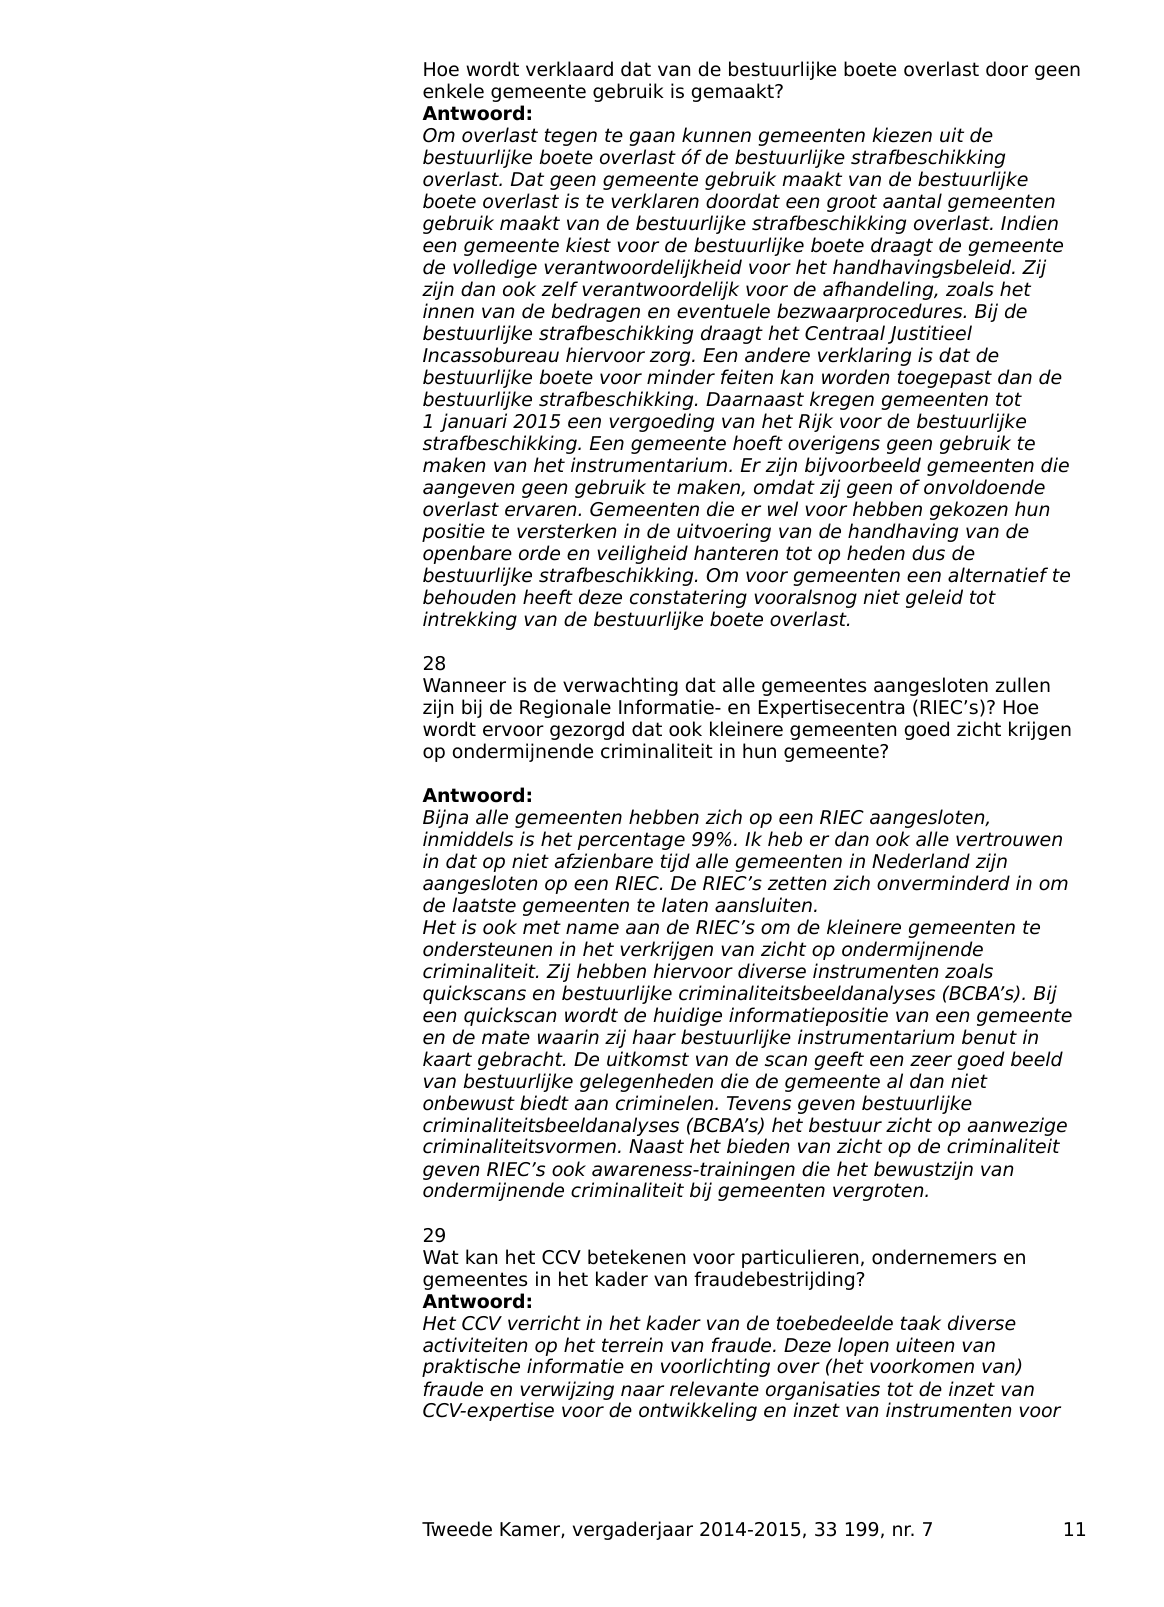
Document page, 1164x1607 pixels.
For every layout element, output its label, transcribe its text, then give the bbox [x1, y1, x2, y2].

text Het CCV verricht in het kader van de toebedeelde taak diverse activiteiten op het terrein van fraude. Deze lopen uiteen van praktische informatie en voorlichting over (het voorkomen van) fraude en verwijzing naar relevante organisaties tot de inzet van CCV-expertise voor de ontwikkeling en inzet van instrumenten voor [422, 1312, 1087, 1422]
text Antwoord: [422, 103, 1087, 125]
text Wanneer is de verwachting dat alle gemeentes aangesloten zullen zijn bij de Regionale Informatie- en Expertisecentra (RIEC’s)? Hoe wordt ervoor gezorgd dat ook kleinere gemeenten goed zicht krijgen op ondermijnende criminaliteit in hun gemeente? [422, 675, 1087, 763]
text 28 [422, 653, 1087, 675]
text Om overlast tegen te gaan kunnen gemeenten kiezen uit de bestuurlijke boete overlast óf de bestuurlijke strafbeschikking overlast. Dat geen gemeente gebruik maakt van de bestuurlijke boete overlast is te verklaren doordat een groot aantal gemeenten gebruik maakt van de bestuurlijke strafbeschikking overlast. Indien een gemeente kiest voor de bestuurlijke boete draagt de gemeente de volledige verantwoordelijkheid voor het handhavingsbeleid. Zij zijn dan ook zelf verantwoordelijk voor de afhandeling, zoals het innen van de bedragen en eventuele bezwaarprocedures. Bij de bestuurlijke strafbeschikking draagt het Centraal Justitieel Incassobureau hiervoor zorg. Een andere verklaring is dat de bestuurlijke boete voor minder feiten kan worden toegepast dan de bestuurlijke strafbeschikking. Daarnaast kregen gemeenten tot 1 januari 2015 een vergoeding van het Rijk voor de bestuurlijke strafbeschikking. Een gemeente hoeft overigens geen gebruik te maken van het instrumentarium. Er zijn bijvoorbeeld gemeenten die aangeven geen gebruik te maken, omdat zij geen of onvoldoende overlast ervaren. Gemeenten die er wel voor hebben gekozen hun positie te versterken in de uitvoering van de handhaving van de openbare orde en veiligheid hanteren tot op heden dus de bestuurlijke strafbeschikking. Om voor gemeenten een alternatief te behouden heeft deze constatering vooralsnog niet geleid tot intrekking van de bestuurlijke boete overlast. [422, 125, 1087, 631]
text Het is ook met name aan de RIEC’s om de kleinere gemeenten te ondersteunen in het verkrijgen van zicht op ondermijnende criminaliteit. Zij hebben hiervoor diverse instrumenten zoals quickscans en bestuurlijke criminaliteitsbeeldanalyses (BCBA’s). Bij een quickscan wordt de huidige informatiepositie van een gemeente en de mate waarin zij haar bestuurlijke instrumentarium benut in kaart gebracht. De uitkomst van de scan geeft een zeer goed beeld van bestuurlijke gelegenheden die de gemeente al dan niet onbewust biedt aan criminelen. Tevens geven bestuurlijke criminaliteitsbeeldanalyses (BCBA’s) het bestuur zicht op aanwezige criminaliteitsvormen. Naast het bieden van zicht op de criminaliteit geven RIEC’s ook awareness-trainingen die het bewustzijn van ondermijnende criminaliteit bij gemeenten vergroten. [422, 917, 1087, 1202]
text Antwoord: [422, 1291, 1087, 1312]
text Bijna alle gemeenten hebben zich op een RIEC aangesloten, inmiddels is het percentage 99%. Ik heb er dan ook alle vertrouwen in dat op niet afzienbare tijd alle gemeenten in Nederland zijn aangesloten op een RIEC. De RIEC’s zetten zich onverminderd in om de laatste gemeenten te laten aansluiten. [422, 807, 1087, 917]
text Wat kan het CCV betekenen voor particulieren, ondernemers en gemeentes in het kader van fraudebestrijding? [422, 1247, 1087, 1291]
text 29 [422, 1224, 1087, 1247]
text Antwoord: [422, 785, 1087, 807]
text Hoe wordt verklaard dat van de bestuurlijke boete overlast door geen enkele gemeente gebruik is gemaakt? [422, 59, 1087, 103]
